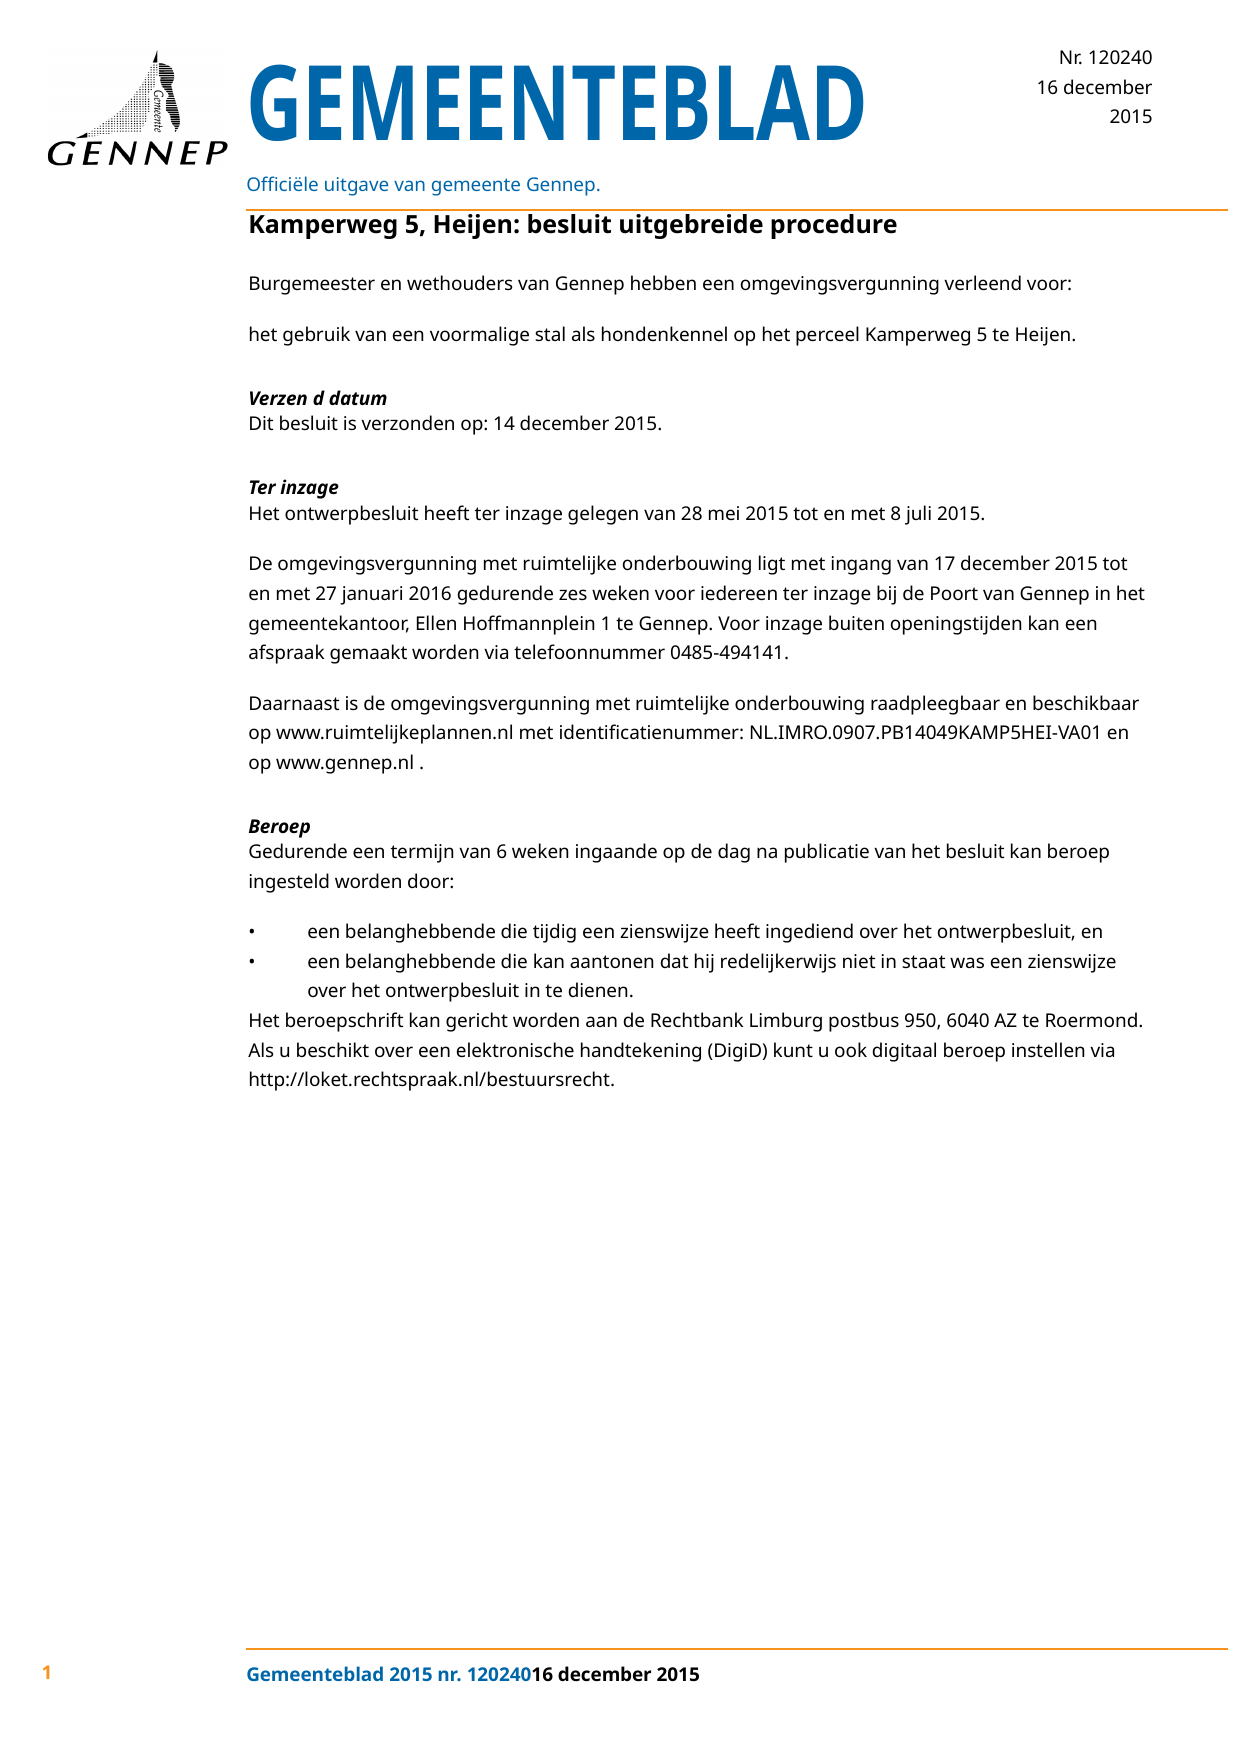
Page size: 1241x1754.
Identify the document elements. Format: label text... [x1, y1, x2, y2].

text het gebruik van een voormalige stal als hondenkennel op het perceel Kamperweg 5 te Heijen. [248, 321, 1152, 346]
text Verzen d datum [248, 385, 1152, 410]
picture [41, 47, 231, 172]
list een belanghebbende die tijdig een zienswijze heeft ingediend over het ontwerpbesluit, en [248, 918, 1152, 944]
text Het ontwerpbesluit heeft ter inzage gelegen van 28 mei 2015 tot en met 8 juli 2015. [248, 500, 1152, 526]
list een belanghebbende die kan aantonen dat hij redelijkerwijs niet in staat was een zienswijze over het ontwerpbesluit in te dienen. [248, 948, 1152, 1003]
text Burgemeester en wethouders van Gennep hebben een omgevingsvergunning verleend voor: [248, 270, 1152, 296]
text De omgevingsvergunning met ruimtelijke onderbouwing ligt met ingang van 17 december 2015 tot en met 27 januari 2016 gedurende zes weken voor iedereen ter inzage bij de Poort van Gennep in het gemeentekantoor, Ellen Hoffmannplein 1 te Gennep. Voor inzage buiten openingstijden kan een afspraak gemaakt worden via telefoonnummer 0485-494141. [248, 551, 1152, 665]
text Ter inzage [248, 474, 1152, 500]
text Kamperweg 5, Heijen: besluit uitgebreide procedure [248, 211, 1152, 241]
text Het beroepschrift kan gericht worden aan de Rechtbank Limburg postbus 950, 6040 AZ te Roermond. Als u beschikt over een elektronische handtekening (DigiD) kunt u ook digitaal beroep instellen via http://loket.rechtspraak.nl/bestuursrecht. [248, 1007, 1152, 1092]
text Dit besluit is verzonden op: 14 december 2015. [248, 410, 1152, 436]
text Daarnaast is de omgevingsvergunning met ruimtelijke onderbouwing raadpleegbaar en beschikbaar op www.ruimtelijkeplannen.nl met identificatienummer: NL.IMRO.0907.PB14049KAMP5HEI-VA01 en op www.gennep.nl . [248, 690, 1152, 774]
text Gedurende een termijn van 6 weken ingaande op de dag na publicatie van het besluit kan beroep ingesteld worden door: [248, 838, 1152, 894]
text Beroep [248, 813, 1152, 838]
